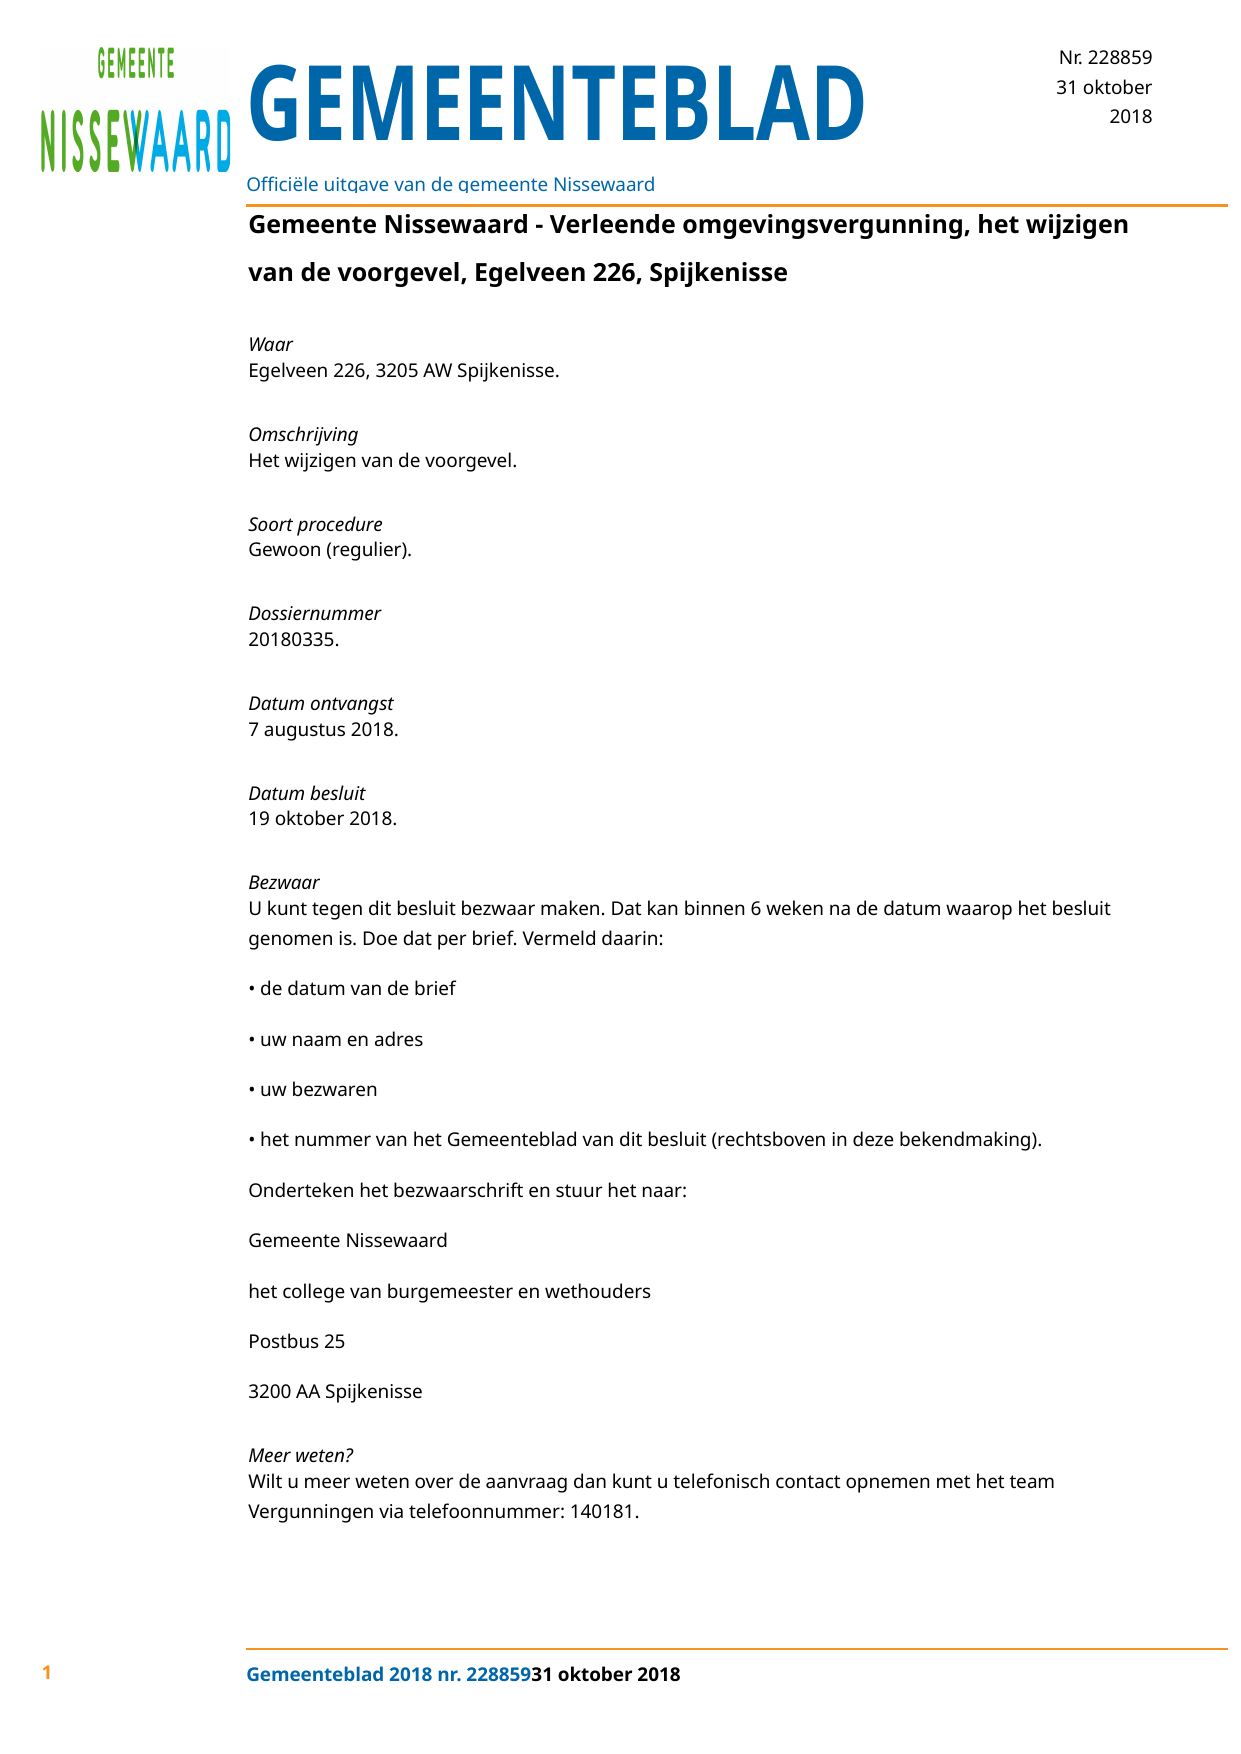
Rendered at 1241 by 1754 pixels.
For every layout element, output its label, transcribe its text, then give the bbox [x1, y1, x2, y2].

text • het nummer van het Gemeenteblad van dit besluit (rechtsboven in deze bekendmaking). [248, 1127, 1152, 1152]
text 7 augustus 2018. [248, 716, 1152, 742]
text U kunt tegen dit besluit bezwaar maken. Dat kan binnen 6 weken na de datum waarop het besluit genomen is. Doe dat per brief. Vermeld daarin: [248, 895, 1152, 951]
text • uw naam en adres [248, 1026, 1152, 1051]
text Onderteken het bezwaarschrift en stuur het naar: [248, 1177, 1152, 1203]
text Egelveen 226, 3205 AW Spijkenisse. [248, 357, 1152, 383]
text Datum ontvangst [248, 690, 1152, 716]
text het college van burgemeester en wethouders [248, 1278, 1152, 1303]
text Postbus 25 [248, 1328, 1152, 1354]
picture [200, 151, 206, 172]
text Soort procedure [248, 511, 1152, 537]
text Datum besluit [248, 780, 1152, 806]
text Wilt u meer weten over de aanvraag dan kunt u telefonisch contact opnemen met het team Vergunningen via telefoonnummer: 140181. [248, 1468, 1152, 1524]
text Meer weten? [248, 1443, 1152, 1468]
text Gewoon (regulier). [248, 537, 1152, 562]
text Omschrijving [248, 421, 1152, 447]
text 3200 AA Spijkenisse [248, 1379, 1152, 1404]
text Het wijzigen van de voorgevel. [248, 447, 1152, 473]
picture [222, 122, 227, 160]
text • uw bezwaren [248, 1076, 1152, 1102]
text Dossiernummer [248, 601, 1152, 626]
text 19 oktober 2018. [248, 806, 1152, 831]
text • de datum van de brief [248, 975, 1152, 1001]
text Bezwaar [248, 869, 1152, 895]
text Gemeente Nissewaard - Verleende omgevingsvergunning, het wijzigen van de voorgevel, Egelveen 226, Spijkenisse [248, 207, 1152, 288]
picture [41, 47, 231, 172]
text 20180335. [248, 626, 1152, 652]
text Gemeente Nissewaard [248, 1227, 1152, 1253]
text Waar [248, 331, 1152, 357]
picture [176, 157, 187, 172]
picture [154, 157, 165, 172]
picture [201, 122, 206, 138]
